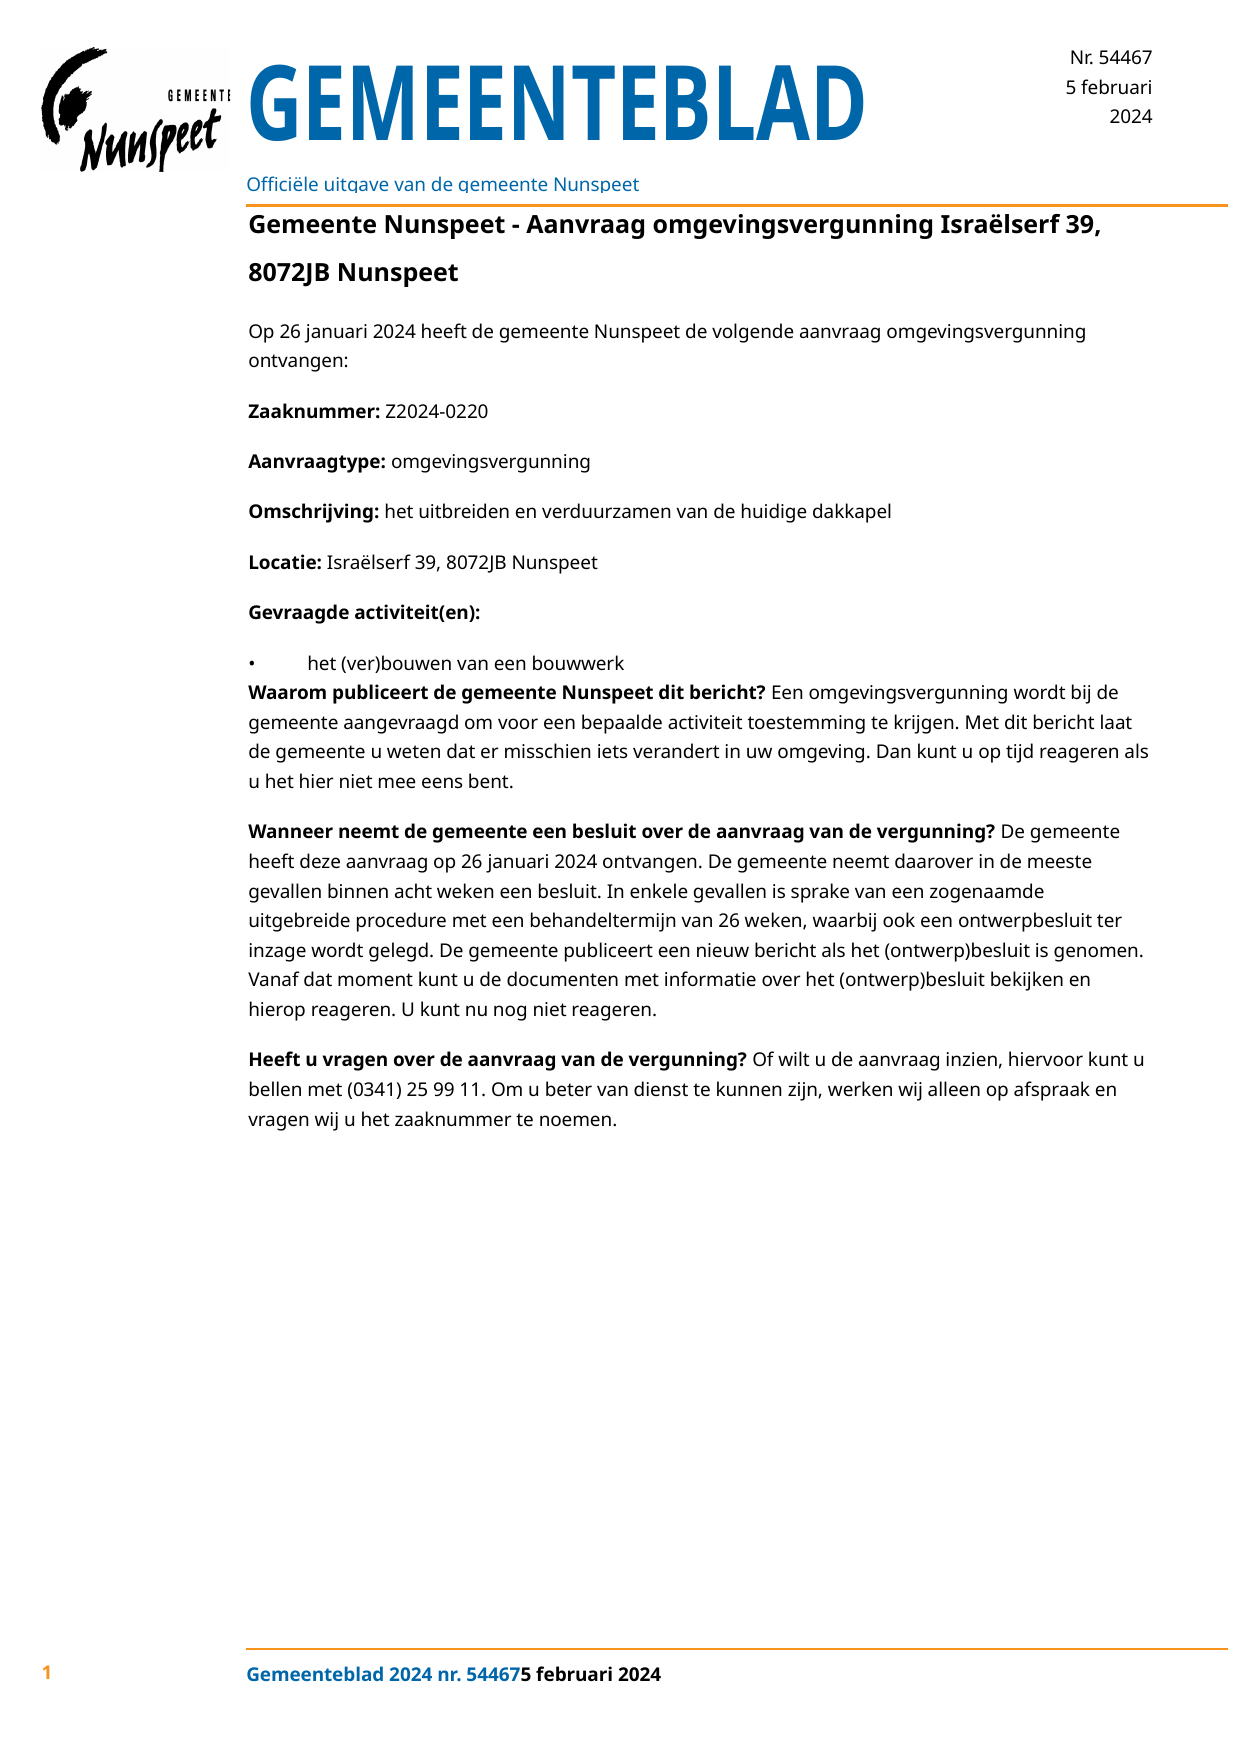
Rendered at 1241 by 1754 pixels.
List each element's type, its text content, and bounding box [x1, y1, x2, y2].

list het (ver)bouwen van een bouwwerk [248, 650, 1152, 676]
text Op 26 januari 2024 heeft de gemeente Nunspeet de volgende aanvraag omgevingsvergunning ontvangen: [248, 318, 1152, 373]
text Waarom publiceert de gemeente Nunspeet dit bericht? Een omgevingsvergunning wordt bij de gemeente aangevraagd om voor een bepaalde activiteit toestemming te krijgen. Met dit bericht laat de gemeente u weten dat er misschien iets verandert in uw omgeving. Dan kunt u op tijd reageren als u het hier niet mee eens bent. [248, 679, 1152, 794]
text Gemeente Nunspeet - Aanvraag omgevingsvergunning Israëlserf 39, 8072JB Nunspeet [248, 207, 1152, 288]
picture [41, 47, 231, 172]
text Omschrijving: het uitbreiden en verduurzamen van de huidige dakkapel [248, 499, 1152, 524]
text Heeft u vragen over de aanvraag van de vergunning? Of wilt u de aanvraag inzien, hiervoor kunt u bellen met (0341) 25 99 11. Om u beter van dienst te kunnen zijn, werken wij alleen op afspraak en vragen wij u het zaaknummer te noemen. [248, 1047, 1152, 1132]
text Aanvraagtype: omgevingsvergunning [248, 448, 1152, 474]
text Locatie: Israëlserf 39, 8072JB Nunspeet [248, 549, 1152, 575]
text Zaaknummer: Z2024-0220 [248, 398, 1152, 424]
text Gevraagde activiteit(en): [248, 599, 1152, 625]
text Wanneer neemt de gemeente een besluit over de aanvraag van de vergunning? De gemeente heeft deze aanvraag op 26 januari 2024 ontvangen. De gemeente neemt daarover in de meeste gevallen binnen acht weken een besluit. In enkele gevallen is sprake van een zogenaamde uitgebreide procedure met een behandeltermijn van 26 weken, waarbij ook een ontwerpbesluit ter inzage wordt gelegd. De gemeente publiceert een nieuw bericht als het (ontwerp)besluit is genomen. Vanaf dat moment kunt u de documenten met informatie over het (ontwerp)besluit bekijken en hierop reageren. U kunt nu nog niet reageren. [248, 819, 1152, 1022]
